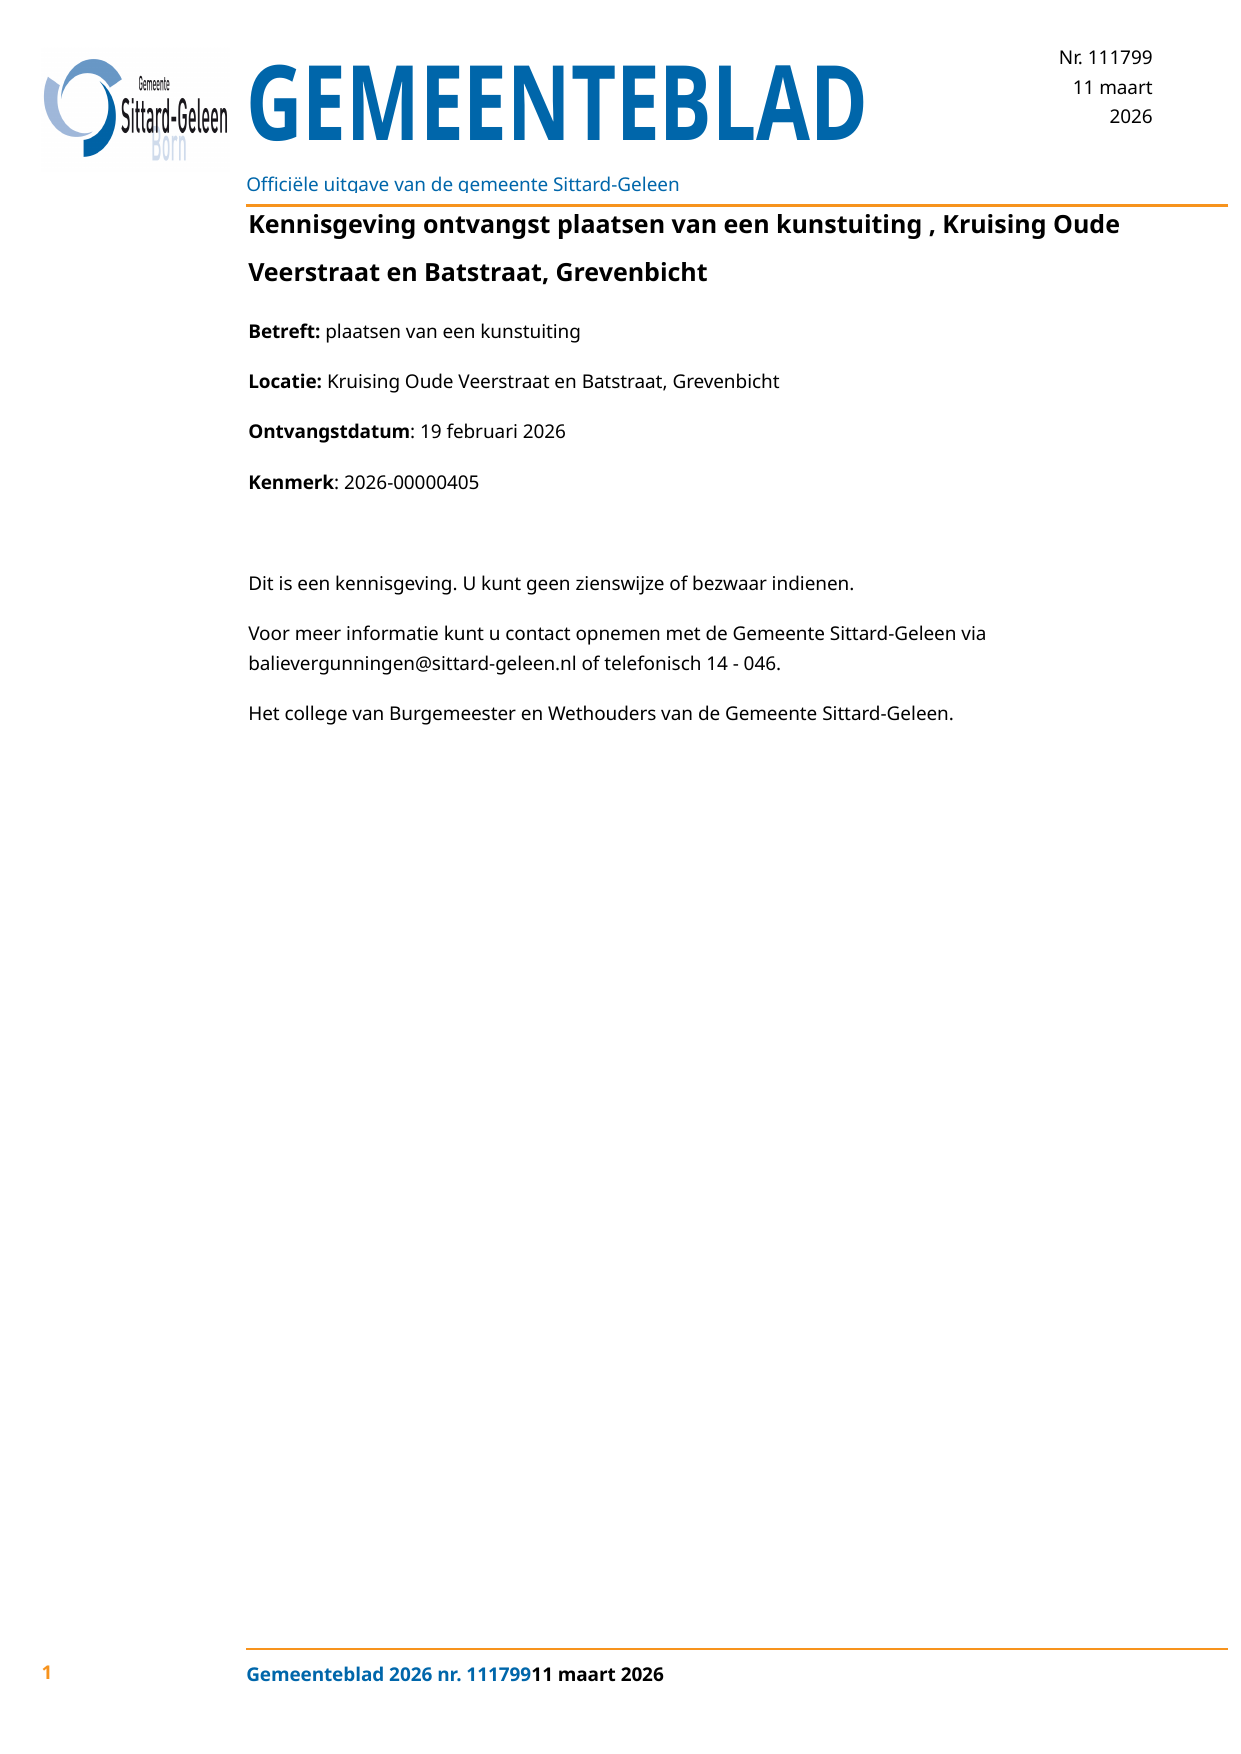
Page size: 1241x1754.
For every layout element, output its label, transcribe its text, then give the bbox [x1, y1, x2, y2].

text Locatie: Kruising Oude Veerstraat en Batstraat, Grevenbicht [248, 368, 1152, 394]
text Voor meer informatie kunt u contact opnemen met de Gemeente Sittard-Geleen via balievergunningen@sittard-geleen.nl of telefonisch 14 - 046. [248, 620, 1152, 676]
text Kennisgeving ontvangst plaatsen van een kunstuiting , Kruising Oude Veerstraat en Batstraat, Grevenbicht [248, 207, 1152, 288]
text Het college van Burgemeester en Wethouders van de Gemeente Sittard-Geleen. [248, 700, 1152, 726]
text Kenmerk: 2026-00000405 [248, 469, 1152, 495]
text Betreft: plaatsen van een kunstuiting [248, 318, 1152, 344]
text Dit is een kennisgeving. U kunt geen zienswijze of bezwaar indienen. [248, 570, 1152, 596]
picture [41, 47, 231, 172]
text Ontvangstdatum: 19 februari 2026 [248, 419, 1152, 444]
